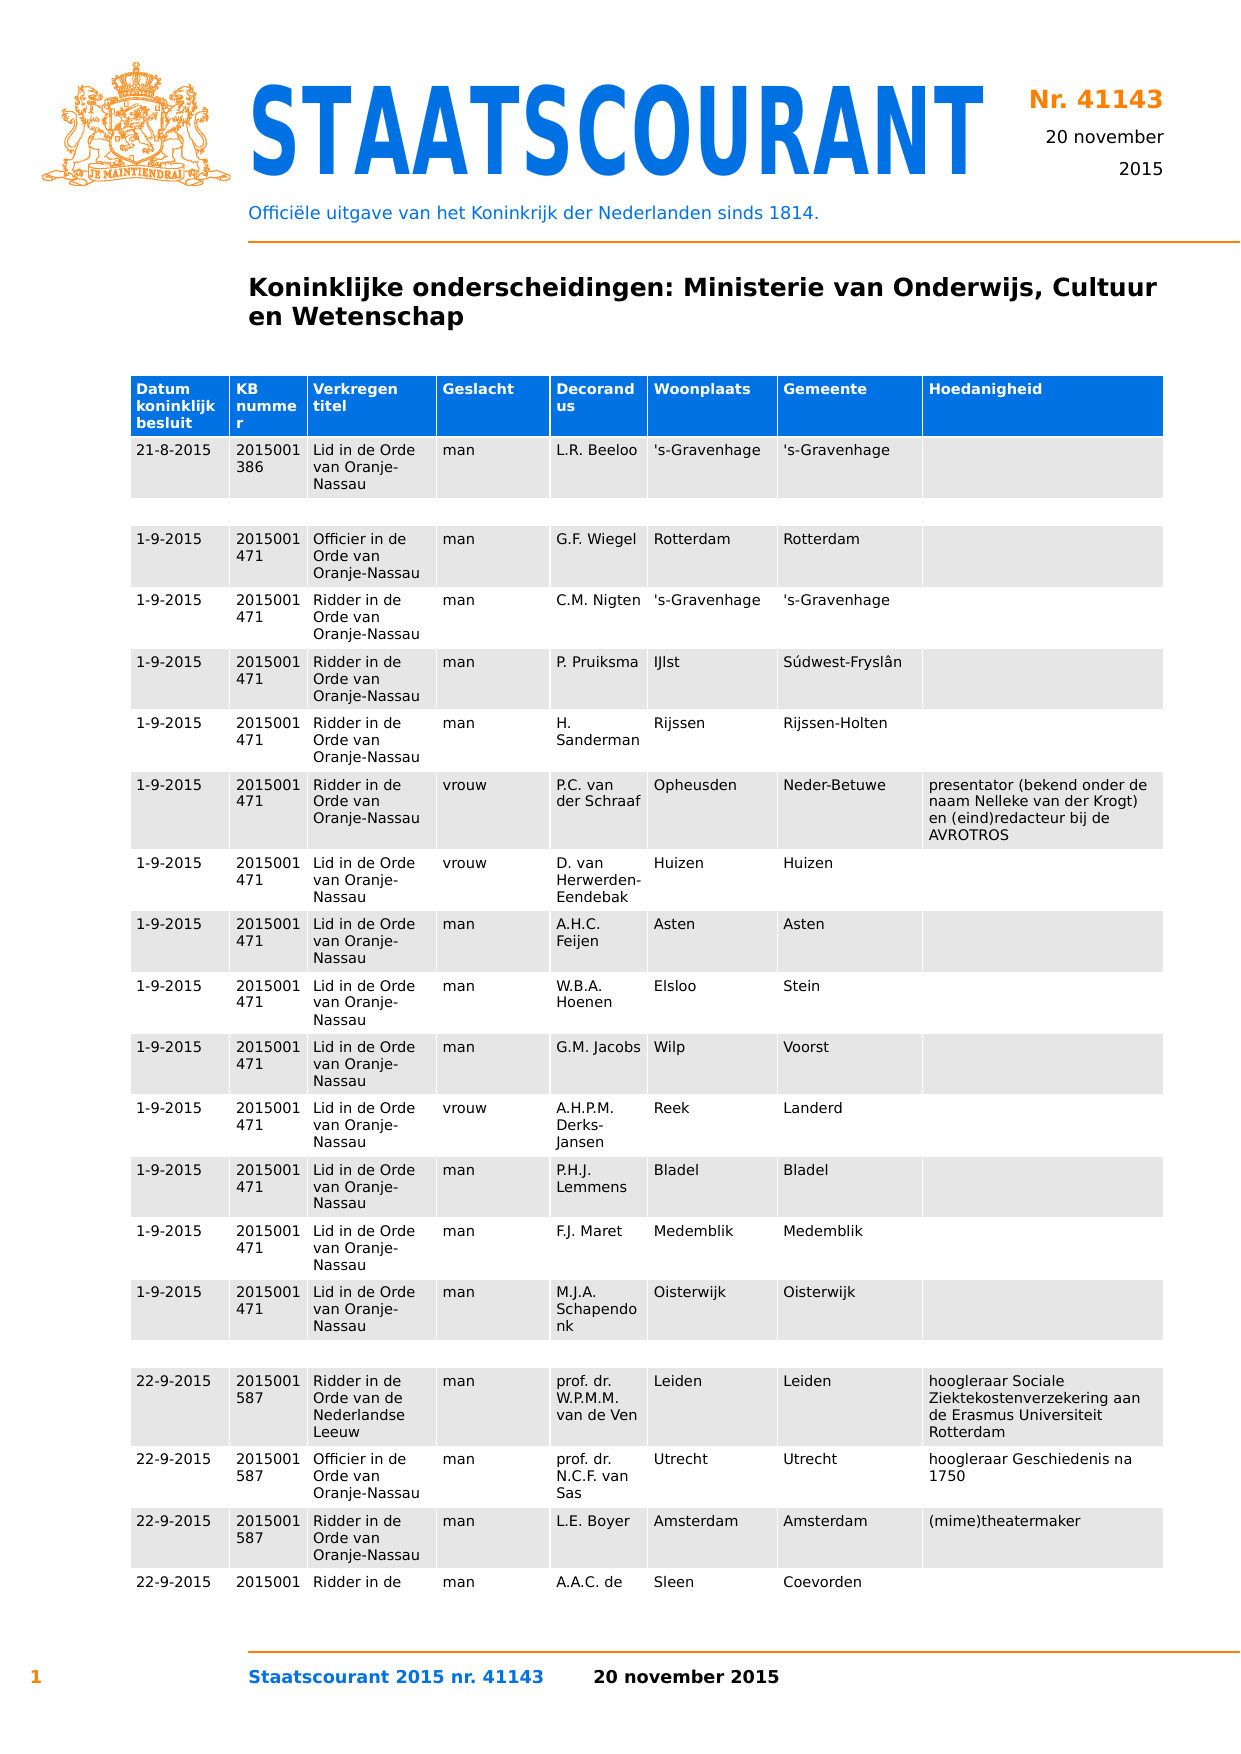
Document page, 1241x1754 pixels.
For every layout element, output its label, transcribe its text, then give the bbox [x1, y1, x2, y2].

table_cell [923, 526, 1163, 587]
table_cell Lid in de Orde van Oranje-Nassau [308, 1157, 436, 1217]
table_cell [923, 499, 1163, 525]
table_cell L.E. Boyer [551, 1508, 647, 1568]
table_cell Ridder in de Orde van Oranje-Nassau [308, 710, 436, 771]
table_cell [923, 649, 1163, 709]
table_cell 1-9-2015 [131, 1218, 229, 1278]
table_cell [648, 1341, 777, 1367]
table_cell Utrecht [778, 1447, 922, 1507]
table_cell 2015001587 [230, 1447, 307, 1507]
subtitle Koninklijke onderscheidingen: Ministerie van Onderwijs, Cultuur en Wetenschap [248, 273, 1163, 331]
table_cell (mime)theatermaker [923, 1508, 1163, 1568]
table_cell Stein [778, 973, 922, 1033]
table_cell P.H.J. Lemmens [551, 1157, 647, 1217]
table_cell Súdwest-Fryslân [778, 649, 922, 709]
table_cell [308, 1341, 436, 1367]
table_cell [437, 499, 549, 525]
table_cell Opheusden [648, 772, 777, 849]
table_cell 1-9-2015 [131, 1280, 229, 1340]
table_cell [923, 438, 1163, 498]
table_cell Reek [648, 1095, 777, 1156]
table_cell Elsloo [648, 973, 777, 1033]
table_cell Officiële uitgave van het Koninkrijk der Nederlanden sinds 1814. [248, 203, 1240, 241]
table_cell 2015001471 [230, 911, 307, 972]
table_cell 22-9-2015 [131, 1508, 229, 1568]
table_cell Lid in de Orde van Oranje-Nassau [308, 1034, 436, 1094]
table_cell Lid in de Orde van Oranje-Nassau [308, 1095, 436, 1156]
table_cell Leiden [648, 1368, 777, 1446]
table_cell 1-9-2015 [131, 588, 229, 648]
table_cell Ridder in de Orde van Oranje-Nassau [308, 1508, 436, 1568]
table_cell Huizen [648, 850, 777, 910]
table_cell vrouw [437, 1095, 549, 1156]
table_cell man [437, 1447, 549, 1507]
table_cell Ridder in de Orde van Oranje-Nassau [308, 649, 436, 709]
table_cell [778, 1341, 922, 1367]
table_cell [648, 499, 777, 525]
table_header [25, 62, 248, 241]
table_cell 2015001587 [230, 1368, 307, 1446]
table_cell 2015001471 [230, 649, 307, 709]
table_header Geslacht [437, 376, 549, 436]
table_cell Officier in de Orde van Oranje-Nassau [308, 1447, 436, 1507]
table_cell presentator (bekend onder de naam Nelleke van der Krogt) en (eind)redacteur bij de AVROTROS [923, 772, 1163, 849]
table_cell man [437, 911, 549, 972]
table_cell Huizen [778, 850, 922, 910]
table_cell man [437, 1508, 549, 1568]
table_cell [437, 1341, 549, 1367]
table_cell Landerd [778, 1095, 922, 1156]
table_cell man [437, 526, 549, 587]
table_cell Lid in de Orde van Oranje-Nassau [308, 911, 436, 972]
table_cell P. Pruiksma [551, 649, 647, 709]
table_cell Amsterdam [648, 1508, 777, 1568]
table_cell 1-9-2015 [131, 526, 229, 587]
table_cell [923, 850, 1163, 910]
table_cell man [437, 1368, 549, 1446]
table_cell Sleen [648, 1569, 777, 1596]
table_cell 1-9-2015 [131, 1095, 229, 1156]
table_cell L.R. Beeloo [551, 438, 647, 498]
table_cell vrouw [437, 772, 549, 849]
table_cell 's-Gravenhage [648, 588, 777, 648]
table_cell [230, 499, 307, 525]
table_cell Utrecht [648, 1447, 777, 1507]
table_cell Ridder in de Orde van Oranje-Nassau [308, 588, 436, 648]
table_cell 2015001471 [230, 588, 307, 648]
table_cell Medemblik [778, 1218, 922, 1278]
table_cell 2015001471 [230, 526, 307, 587]
table_cell Lid in de Orde van Oranje-Nassau [308, 1280, 436, 1340]
table_cell 22-9-2015 [131, 1569, 229, 1596]
table_cell Oisterwijk [778, 1280, 922, 1340]
table_header Woonplaats [648, 376, 777, 436]
table_header STAATSCOURANT [248, 62, 998, 203]
table_cell [923, 1280, 1163, 1340]
table_cell Neder-Betuwe [778, 772, 922, 849]
table_cell 2015 [998, 153, 1240, 203]
table_cell A.A.C. de [551, 1569, 647, 1596]
table_cell man [437, 710, 549, 771]
table_cell 2015001 [230, 1569, 307, 1596]
table_cell Lid in de Orde van Oranje-Nassau [308, 850, 436, 910]
table_cell [923, 1341, 1163, 1367]
picture [41, 62, 231, 186]
table_cell 21-8-2015 [131, 438, 229, 498]
table_cell 2015001471 [230, 710, 307, 771]
table_header Decorandus [551, 376, 647, 436]
table_cell 2015001471 [230, 1280, 307, 1340]
table_cell 's-Gravenhage [778, 588, 922, 648]
table_header KB nummer [230, 376, 307, 436]
table_cell 2015001471 [230, 850, 307, 910]
table_header Verkregen titel [308, 376, 436, 436]
table_cell C.M. Nigten [551, 588, 647, 648]
table_cell [923, 1218, 1163, 1278]
table_cell [551, 499, 647, 525]
table_cell 1-9-2015 [131, 1034, 229, 1094]
table_cell 20 november [998, 121, 1240, 153]
table_cell Voorst [778, 1034, 922, 1094]
table_cell man [437, 1034, 549, 1094]
table_cell D. van Herwerden-Eendebak [551, 850, 647, 910]
table_cell man [437, 1218, 549, 1278]
table_cell P.C. van der Schraaf [551, 772, 647, 849]
table_cell vrouw [437, 850, 549, 910]
table_cell [923, 1095, 1163, 1156]
table_header Gemeente [778, 376, 922, 436]
table_cell A.H.P.M. Derks-Jansen [551, 1095, 647, 1156]
table_cell W.B.A. Hoenen [551, 973, 647, 1033]
table_cell 1-9-2015 [131, 973, 229, 1033]
table_cell [131, 1341, 229, 1367]
table_cell man [437, 1280, 549, 1340]
table_cell [551, 1341, 647, 1367]
table_cell hoogleraar Sociale Ziektekostenverzekering aan de Erasmus Universiteit Rotterdam [923, 1368, 1163, 1446]
table_cell Ridder in de Orde van de Nederlandse Leeuw [308, 1368, 436, 1446]
table_cell [923, 710, 1163, 771]
table_cell 2015001471 [230, 1157, 307, 1217]
table_cell Oisterwijk [648, 1280, 777, 1340]
table_cell [778, 499, 922, 525]
table_cell Bladel [648, 1157, 777, 1217]
table_cell [923, 973, 1163, 1033]
table_cell man [437, 1569, 549, 1596]
table_cell Rotterdam [648, 526, 777, 587]
table_cell [923, 1034, 1163, 1094]
table_cell 's-Gravenhage [778, 438, 922, 498]
table_cell [923, 911, 1163, 972]
table_cell 1-9-2015 [131, 710, 229, 771]
table_cell G.M. Jacobs [551, 1034, 647, 1094]
table_cell Bladel [778, 1157, 922, 1217]
table_cell 1-9-2015 [131, 1157, 229, 1217]
table_cell man [437, 588, 549, 648]
table_cell Coevorden [778, 1569, 922, 1596]
table_cell [923, 1157, 1163, 1217]
table_cell A.H.C. Feijen [551, 911, 647, 972]
table_cell [131, 499, 229, 525]
table_cell Amsterdam [778, 1508, 922, 1568]
table_cell 1-9-2015 [131, 911, 229, 972]
table_cell Officier in de Orde van Oranje-Nassau [308, 526, 436, 587]
table_header Nr. 41143 [998, 62, 1240, 121]
table_cell 1-9-2015 [131, 649, 229, 709]
table_cell man [437, 649, 549, 709]
table_cell Lid in de Orde van Oranje-Nassau [308, 438, 436, 498]
table_cell H. Sanderman [551, 710, 647, 771]
table_cell IJlst [648, 649, 777, 709]
table_cell 22-9-2015 [131, 1447, 229, 1507]
table_cell M.J.A. Schapendonk [551, 1280, 647, 1340]
table_cell Rotterdam [778, 526, 922, 587]
table_cell 's-Gravenhage [648, 438, 777, 498]
table_cell prof. dr. W.P.M.M. van de Ven [551, 1368, 647, 1446]
table_cell 2015001471 [230, 1095, 307, 1156]
table_cell G.F. Wiegel [551, 526, 647, 587]
table_cell Medemblik [648, 1218, 777, 1278]
table_cell Leiden [778, 1368, 922, 1446]
table_cell Lid in de Orde van Oranje-Nassau [308, 973, 436, 1033]
table_cell F.J. Maret [551, 1218, 647, 1278]
table_cell 22-9-2015 [131, 1368, 229, 1446]
table_cell [923, 588, 1163, 648]
table_cell [308, 499, 436, 525]
table_cell Asten [648, 911, 777, 972]
table_cell 2015001471 [230, 1218, 307, 1278]
table_cell man [437, 1157, 549, 1217]
table_cell Wilp [648, 1034, 777, 1094]
table_cell [923, 1569, 1163, 1596]
table_cell 2015001471 [230, 772, 307, 849]
table_header Hoedanigheid [923, 376, 1163, 436]
table_cell man [437, 438, 549, 498]
table_cell 1-9-2015 [131, 772, 229, 849]
table_cell 2015001471 [230, 1034, 307, 1094]
table_cell 1-9-2015 [131, 850, 229, 910]
table_cell Lid in de Orde van Oranje-Nassau [308, 1218, 436, 1278]
table_cell 2015001471 [230, 973, 307, 1033]
table_cell Asten [778, 911, 922, 972]
table_cell [230, 1341, 307, 1367]
table_cell 2015001386 [230, 438, 307, 498]
table_cell Ridder in de Orde van Oranje-Nassau [308, 772, 436, 849]
table_header Datum koninklijk besluit [131, 376, 229, 436]
table_cell Ridder in de [308, 1569, 436, 1596]
table_cell man [437, 973, 549, 1033]
table_cell 2015001587 [230, 1508, 307, 1568]
table_cell Rijssen-Holten [778, 710, 922, 771]
table_cell Rijssen [648, 710, 777, 771]
table_cell hoogleraar Geschiedenis na 1750 [923, 1447, 1163, 1507]
table_cell prof. dr. N.C.F. van Sas [551, 1447, 647, 1507]
